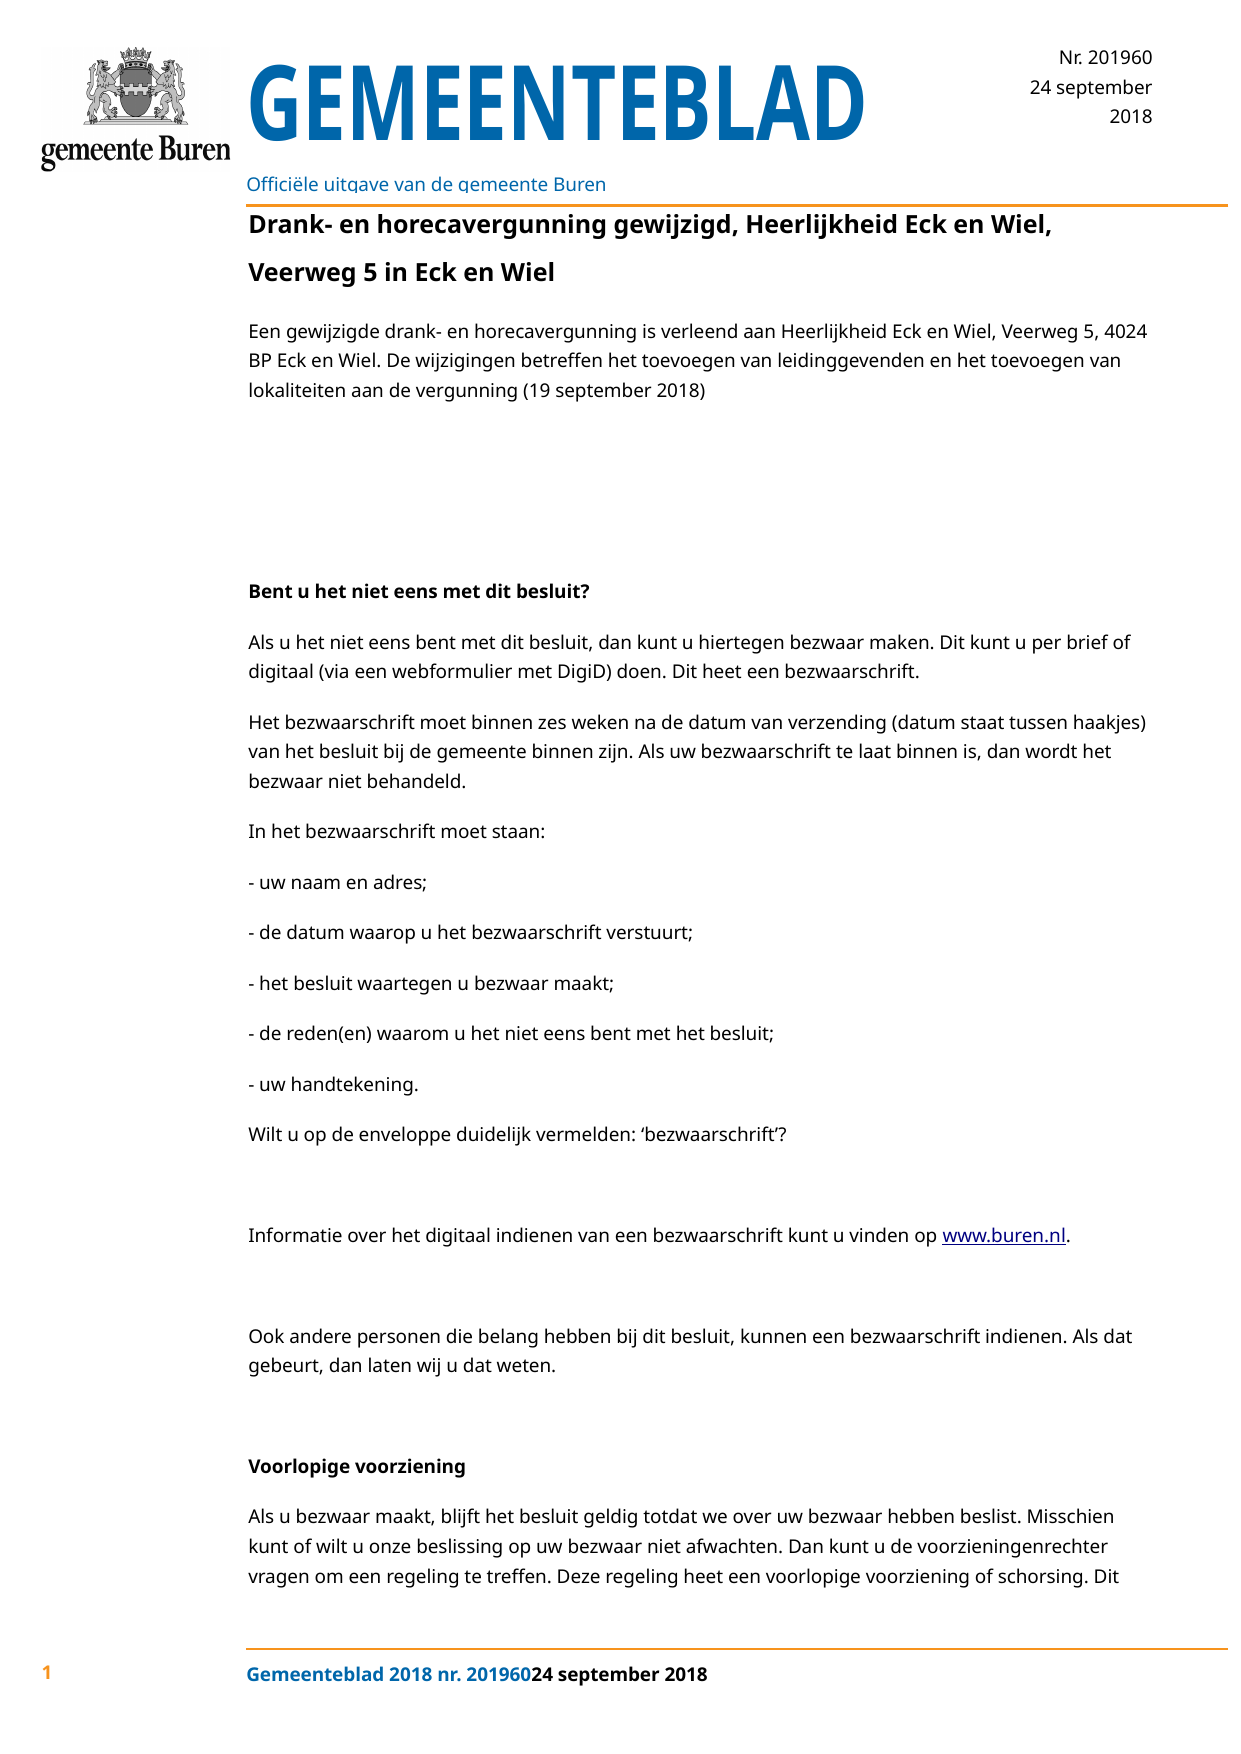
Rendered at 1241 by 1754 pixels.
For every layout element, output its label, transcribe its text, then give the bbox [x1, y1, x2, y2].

text Het bezwaarschrift moet binnen zes weken na de datum van verzending (datum staat tussen haakjes) van het besluit bij de gemeente binnen zijn. Als uw bezwaarschrift te laat binnen is, dan wordt het bezwaar niet behandeld. [248, 709, 1152, 794]
text - het besluit waartegen u bezwaar maakt; [248, 970, 1152, 996]
text Ook andere personen die belang hebben bij dit besluit, kunnen een bezwaarschrift indienen. Als dat gebeurt, dan laten wij u dat weten. [248, 1323, 1152, 1378]
text - uw handtekening. [248, 1071, 1152, 1097]
text - uw naam en adres; [248, 869, 1152, 895]
text Voorlopige voorziening [248, 1453, 1152, 1479]
text Drank- en horecavergunning gewijzigd, Heerlijkheid Eck en Wiel, Veerweg 5 in Eck en Wiel [248, 207, 1152, 288]
text Bent u het niet eens met dit besluit? [248, 579, 1152, 604]
text - de reden(en) waarom u het niet eens bent met het besluit; [248, 1020, 1152, 1046]
text Wilt u op de enveloppe duidelijk vermelden: ‘bezwaarschrift’? [248, 1121, 1152, 1147]
text Een gewijzigde drank- en horecavergunning is verleend aan Heerlijkheid Eck en Wiel, Veerweg 5, 4024 BP Eck en Wiel. De wijzigingen betreffen het toevoegen van leidinggevenden en het toevoegen van lokaliteiten aan de vergunning (19 september 2018) [248, 318, 1152, 403]
text - de datum waarop u het bezwaarschrift verstuurt; [248, 919, 1152, 945]
text Als u bezwaar maakt, blijft het besluit geldig totdat we over uw bezwaar hebben beslist. Misschien kunt of wilt u onze beslissing op uw bezwaar niet afwachten. Dan kunt u de voorzieningenrechter vragen om een regeling te treffen. Deze regeling heet een voorlopige voorziening of schorsing. Dit [248, 1504, 1152, 1589]
text Informatie over het digitaal indienen van een bezwaarschrift kunt u vinden op www.buren.nl. [248, 1222, 1152, 1248]
picture [41, 47, 231, 172]
text Als u het niet eens bent met dit besluit, dan kunt u hiertegen bezwaar maken. Dit kunt u per brief of digitaal (via een webformulier met DigiD) doen. Dit heet een bezwaarschrift. [248, 629, 1152, 684]
text In het bezwaarschrift moet staan: [248, 819, 1152, 844]
